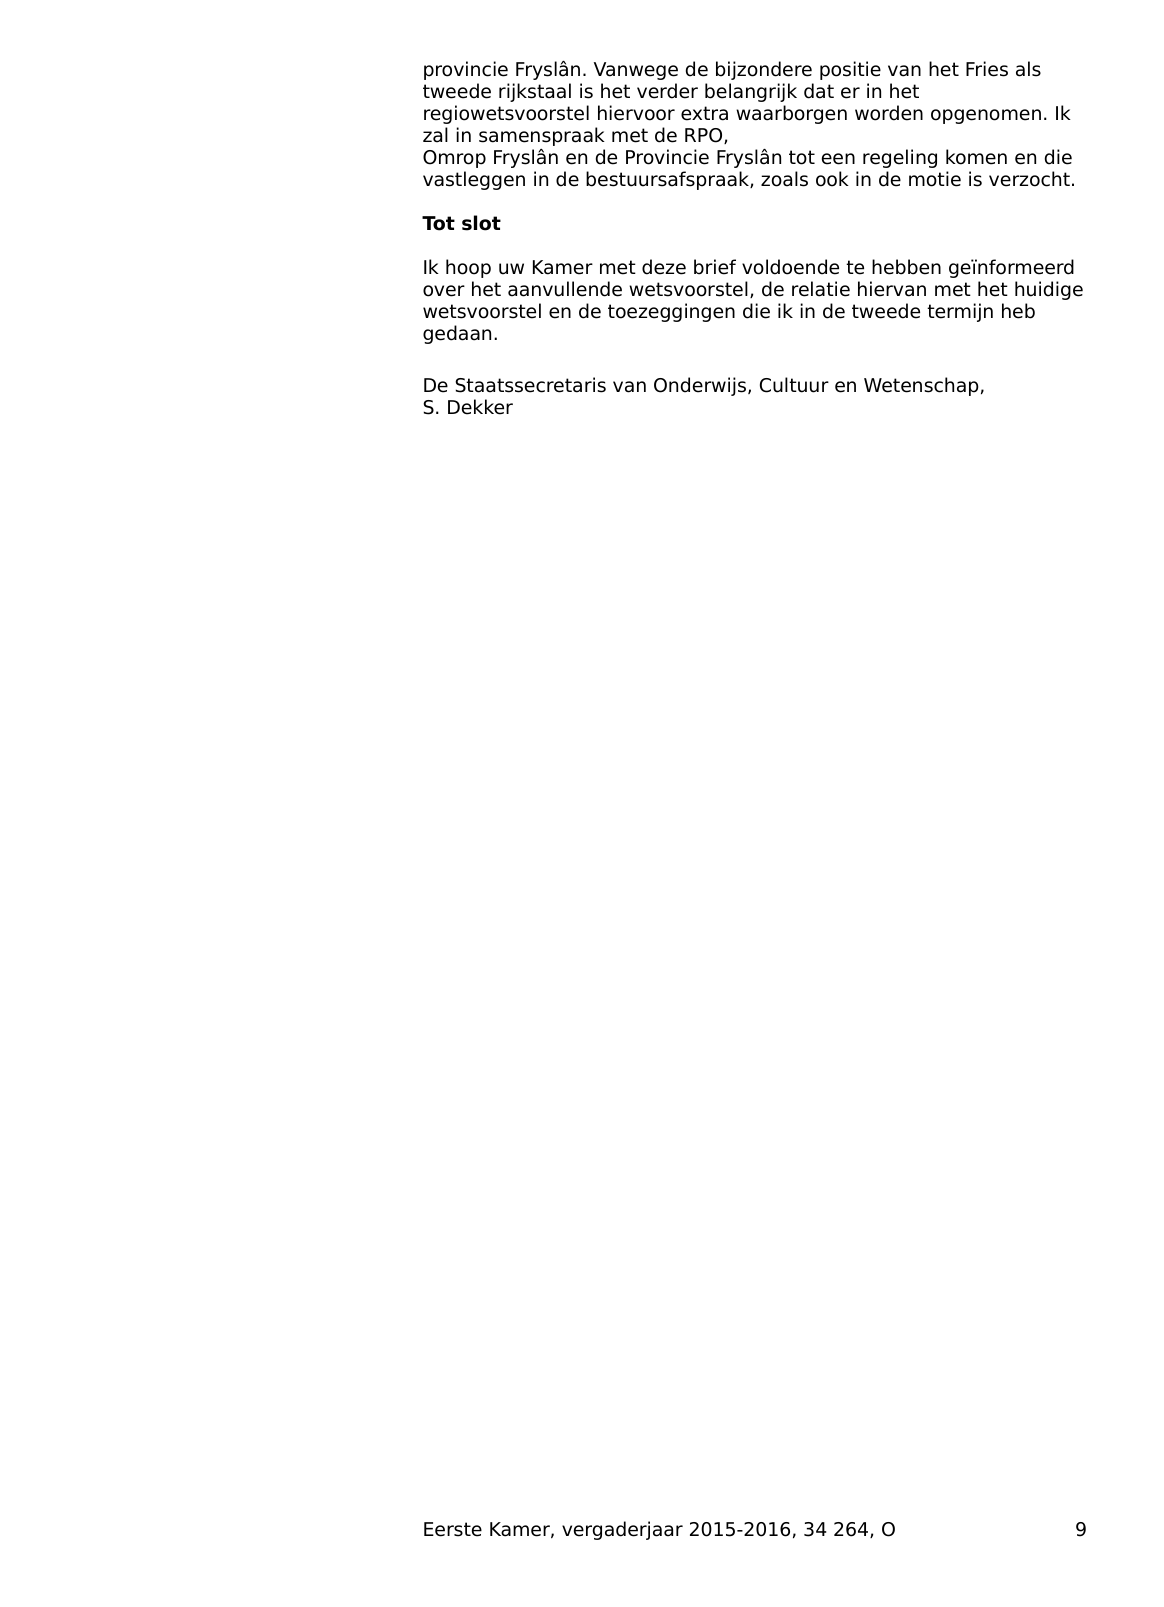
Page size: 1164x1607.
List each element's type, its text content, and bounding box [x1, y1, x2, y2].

subtitle Tot slot [422, 213, 1087, 235]
text provincie Fryslân. Vanwege de bijzondere positie van het Fries als tweede rijkstaal is het verder belangrijk dat er in het regiowetsvoorstel hiervoor extra waarborgen worden opgenomen. Ik zal in samenspraak met de RPO, [422, 59, 1087, 147]
text Omrop Fryslân en de Provincie Fryslân tot een regeling komen en die vastleggen in de bestuursafspraak, zoals ook in de motie is verzocht. [422, 147, 1087, 191]
text Ik hoop uw Kamer met deze brief voldoende te hebben geïnformeerd over het aanvullende wetsvoorstel, de relatie hiervan met het huidige wetsvoorstel en de toezeggingen die ik in de tweede termijn heb gedaan. [422, 257, 1087, 345]
text De Staatssecretaris van Onderwijs, Cultuur en Wetenschap, S. Dekker [422, 375, 1087, 419]
